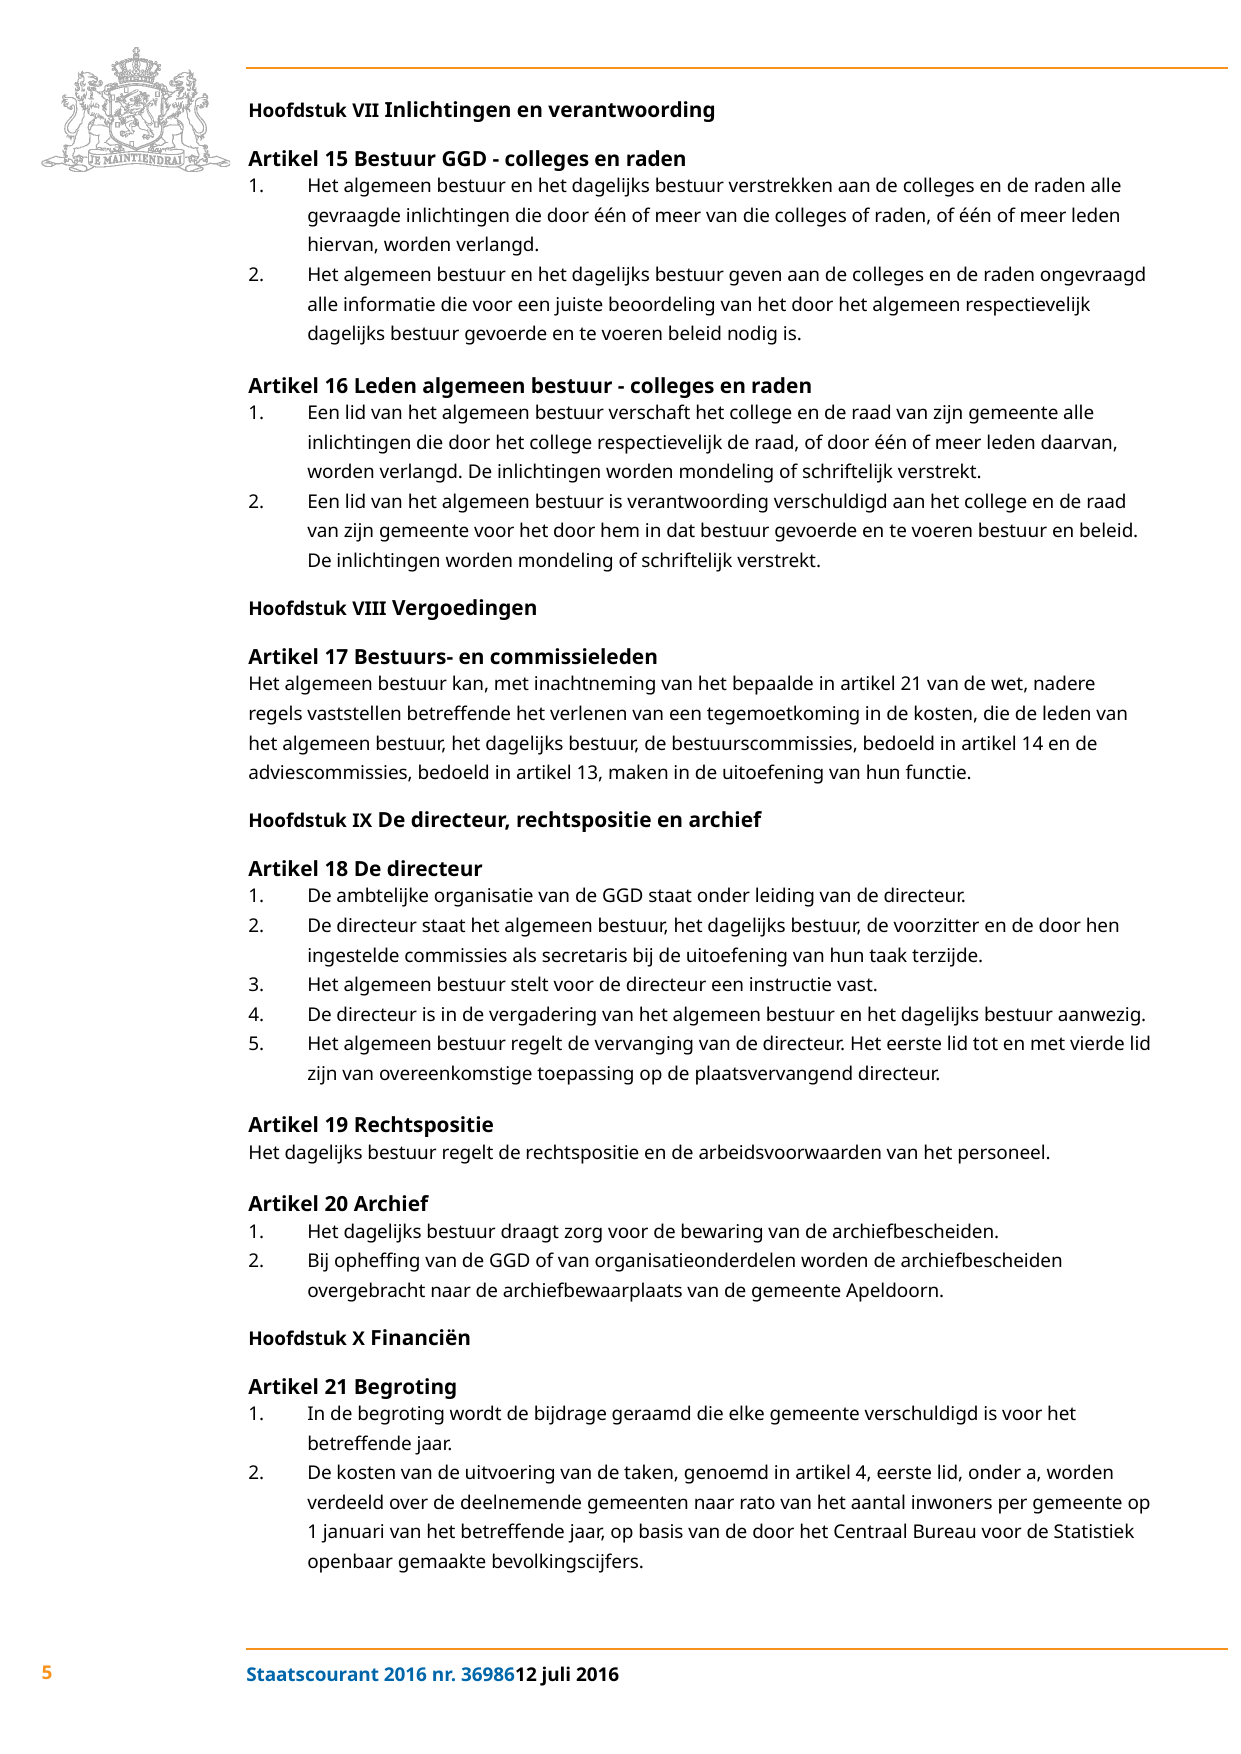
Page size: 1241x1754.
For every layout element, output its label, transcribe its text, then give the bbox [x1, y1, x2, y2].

list Een lid van het algemeen bestuur is verantwoording verschuldigd aan het college en de raad van zijn gemeente voor het door hem in dat bestuur gevoerde en te voeren bestuur en beleid. De inlichtingen worden mondeling of schriftelijk verstrekt. [248, 488, 1152, 573]
list In de begroting wordt de bijdrage geraamd die elke gemeente verschuldigd is voor het betreffende jaar. [248, 1400, 1152, 1456]
list De ambtelijke organisatie van de GGD staat onder leiding van de directeur. [248, 883, 1152, 908]
list Het algemeen bestuur en het dagelijks bestuur verstrekken aan de colleges en de raden alle gevraagde inlichtingen die door één of meer van die colleges of raden, of één of meer leden hiervan, worden verlangd. [248, 172, 1152, 257]
list Het dagelijks bestuur draagt zorg voor de bewaring van de archiefbescheiden. [248, 1218, 1152, 1243]
text Artikel 19 Rechtspositie [248, 1111, 1152, 1139]
list Het algemeen bestuur en het dagelijks bestuur geven aan de colleges en de raden ongevraagd alle informatie die voor een juiste beoordeling van het door het algemeen respectievelijk dagelijks bestuur gevoerde en te voeren beleid nodig is. [248, 261, 1152, 346]
list De directeur is in de vergadering van het algemeen bestuur en het dagelijks bestuur aanwezig. [248, 1001, 1152, 1027]
text Artikel 20 Archief [248, 1189, 1152, 1218]
text Het dagelijks bestuur regelt de rechtspositie en de arbeidsvoorwaarden van het personeel. [248, 1139, 1152, 1165]
list Een lid van het algemeen bestuur verschaft het college en de raad van zijn gemeente alle inlichtingen die door het college respectievelijk de raad, of door één of meer leden daarvan, worden verlangd. De inlichtingen worden mondeling of schriftelijk verstrekt. [248, 399, 1152, 484]
text Hoofdstuk IX De directeur, rechtspositie en archief [248, 805, 1152, 833]
text Artikel 18 De directeur [248, 854, 1152, 883]
text Artikel 16 Leden algemeen bestuur - colleges en raden [248, 371, 1152, 399]
text Het algemeen bestuur kan, met inachtneming van het bepaalde in artikel 21 van de wet, nadere regels vaststellen betreffende het verlenen van een tegemoetkoming in de kosten, die de leden van het algemeen bestuur, het dagelijks bestuur, de bestuurscommissies, bedoeld in artikel 14 en de adviescommissies, bedoeld in artikel 13, maken in de uitoefening van hun functie. [248, 671, 1152, 785]
picture [41, 47, 231, 172]
list Het algemeen bestuur stelt voor de directeur een instructie vast. [248, 971, 1152, 997]
list Bij opheffing van de GGD of van organisatieonderdelen worden de archiefbescheiden overgebracht naar de archiefbewaarplaats van de gemeente Apeldoorn. [248, 1247, 1152, 1303]
text Hoofdstuk X Financiën [248, 1323, 1152, 1351]
text Hoofdstuk VIII Vergoedingen [248, 593, 1152, 621]
list De kosten van de uitvoering van de taken, genoemd in artikel 4, eerste lid, onder a, worden verdeeld over de deelnemende gemeenten naar rato van het aantal inwoners per gemeente op 1 januari van het betreffende jaar, op basis van de door het Centraal Bureau voor de Statistiek openbaar gemaakte bevolkingscijfers. [248, 1459, 1152, 1574]
text Artikel 15 Bestuur GGD - colleges en raden [248, 144, 1152, 172]
text Artikel 21 Begroting [248, 1372, 1152, 1400]
list Het algemeen bestuur regelt de vervanging van de directeur. Het eerste lid tot en met vierde lid zijn van overeenkomstige toepassing op de plaatsvervangend directeur. [248, 1031, 1152, 1086]
text Hoofdstuk VII Inlichtingen en verantwoording [248, 95, 1152, 123]
list De directeur staat het algemeen bestuur, het dagelijks bestuur, de voorzitter en de door hen ingestelde commissies als secretaris bij de uitoefening van hun taak terzijde. [248, 912, 1152, 967]
text Artikel 17 Bestuurs- en commissieleden [248, 642, 1152, 671]
